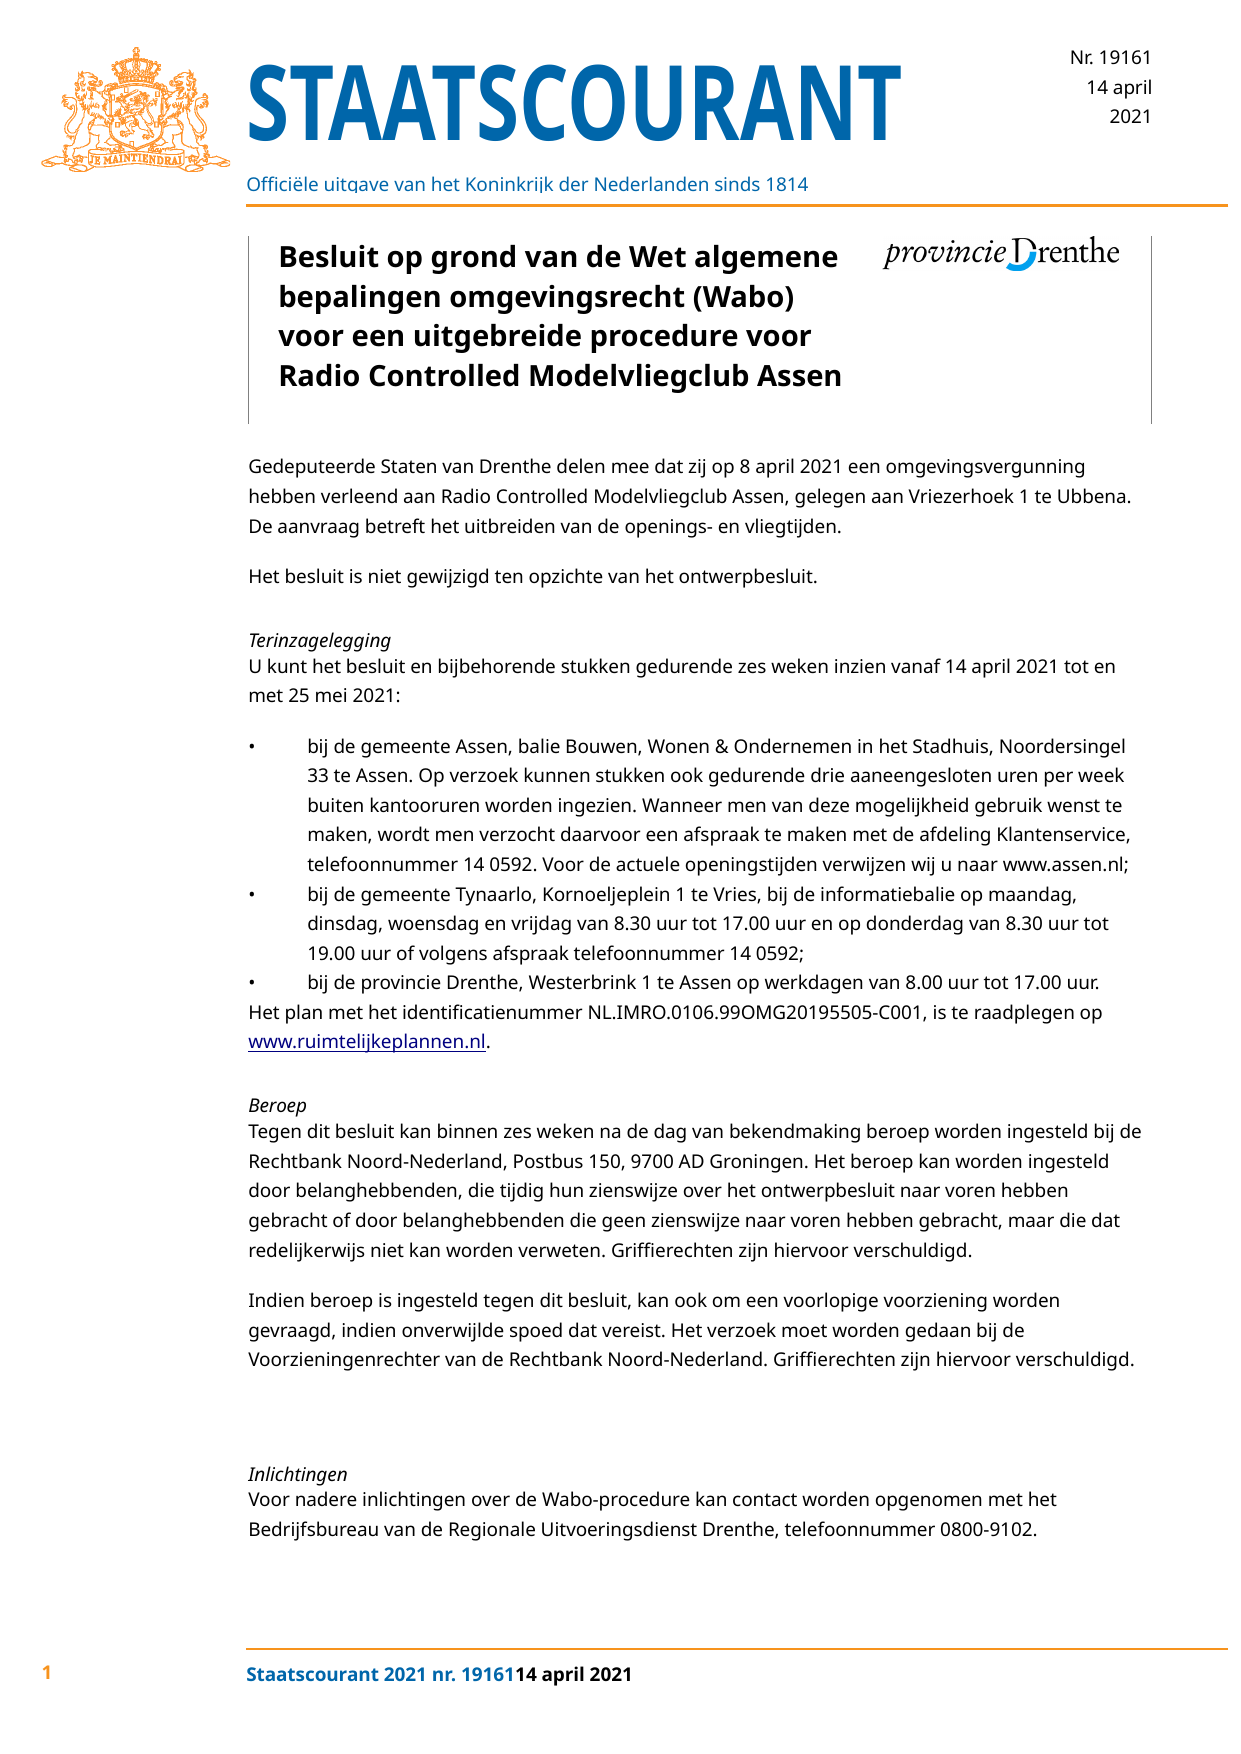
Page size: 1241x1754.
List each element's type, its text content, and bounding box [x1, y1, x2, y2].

text Tegen dit besluit kan binnen zes weken na de dag van bekendmaking beroep worden ingesteld bij de Rechtbank Noord-Nederland, Postbus 150, 9700 AD Groningen. Het beroep kan worden ingesteld door belanghebbenden, die tijdig hun zienswijze over het ontwerpbesluit naar voren hebben gebracht of door belanghebbenden die geen zienswijze naar voren hebben gebracht, maar die dat redelijkerwijs niet kan worden verweten. Griffierechten zijn hiervoor verschuldigd. [248, 1118, 1152, 1262]
text Gedeputeerde Staten van Drenthe delen mee dat zij op 8 april 2021 een omgevingsvergunning hebben verleend aan Radio Controlled Modelvliegclub Assen, gelegen aan Vriezerhoek 1 te Ubbena. De aanvraag betreft het uitbreiden van de openings- en vliegtijden. [248, 454, 1152, 538]
text Beroep [248, 1093, 1152, 1118]
text U kunt het besluit en bijbehorende stukken gedurende zes weken inzien vanaf 14 april 2021 tot en met 25 mei 2021: [248, 653, 1152, 708]
text Indien beroep is ingesteld tegen dit besluit, kan ook om een voorlopige voorziening worden gevraagd, indien onverwijlde spoed dat vereist. Het verzoek moet worden gedaan bij de Voorzieningenrechter van de Rechtbank Noord-Nederland. Griffierechten zijn hiervoor verschuldigd. [248, 1287, 1152, 1372]
list bij de provincie Drenthe, Westerbrink 1 te Assen op werkdagen van 8.00 uur tot 17.00 uur. [248, 969, 1152, 995]
list bij de gemeente Assen, balie Bouwen, Wonen & Ondernemen in het Stadhuis, Noordersingel 33 te Assen. Op verzoek kunnen stukken ook gedurende drie aaneengesloten uren per week buiten kantooruren worden ingezien. Wanneer men van deze mogelijkheid gebruik wenst te maken, wordt men verzocht daarvoor een afspraak te maken met de afdeling Klantenservice, telefoonnummer 14 0592. Voor de actuele openingstijden verwijzen wij u naar www.assen.nl; [248, 733, 1152, 877]
text Terinzagelegging [248, 627, 1152, 653]
table_header Besluit op grond van de Wet algemene bepalingen omgevingsrecht (Wabo) voor een uitgebreide procedure voor Radio Controlled Modelvliegclub Assen [249, 236, 850, 424]
list bij de gemeente Tynaarlo, Kornoeljeplein 1 te Vries, bij de informatiebalie op maandag, dinsdag, woensdag en vrijdag van 8.30 uur tot 17.00 uur en op donderdag van 8.30 uur tot 19.00 uur of volgens afspraak telefoonnummer 14 0592; [248, 881, 1152, 966]
picture [882, 236, 1119, 271]
picture [41, 47, 231, 172]
text Het besluit is niet gewijzigd ten opzichte van het ontwerpbesluit. [248, 563, 1152, 589]
text Het plan met het identificatienummer NL.IMRO.0106.99OMG20195505-C001, is te raadplegen op www.ruimtelijkeplannen.nl. [248, 999, 1152, 1054]
table_header [850, 236, 1151, 424]
text Inlichtingen [248, 1461, 1152, 1486]
text Voor nadere inlichtingen over de Wabo-procedure kan contact worden opgenomen met het Bedrijfsbureau van de Regionale Uitvoeringsdienst Drenthe, telefoonnummer 0800-9102. [248, 1486, 1152, 1542]
